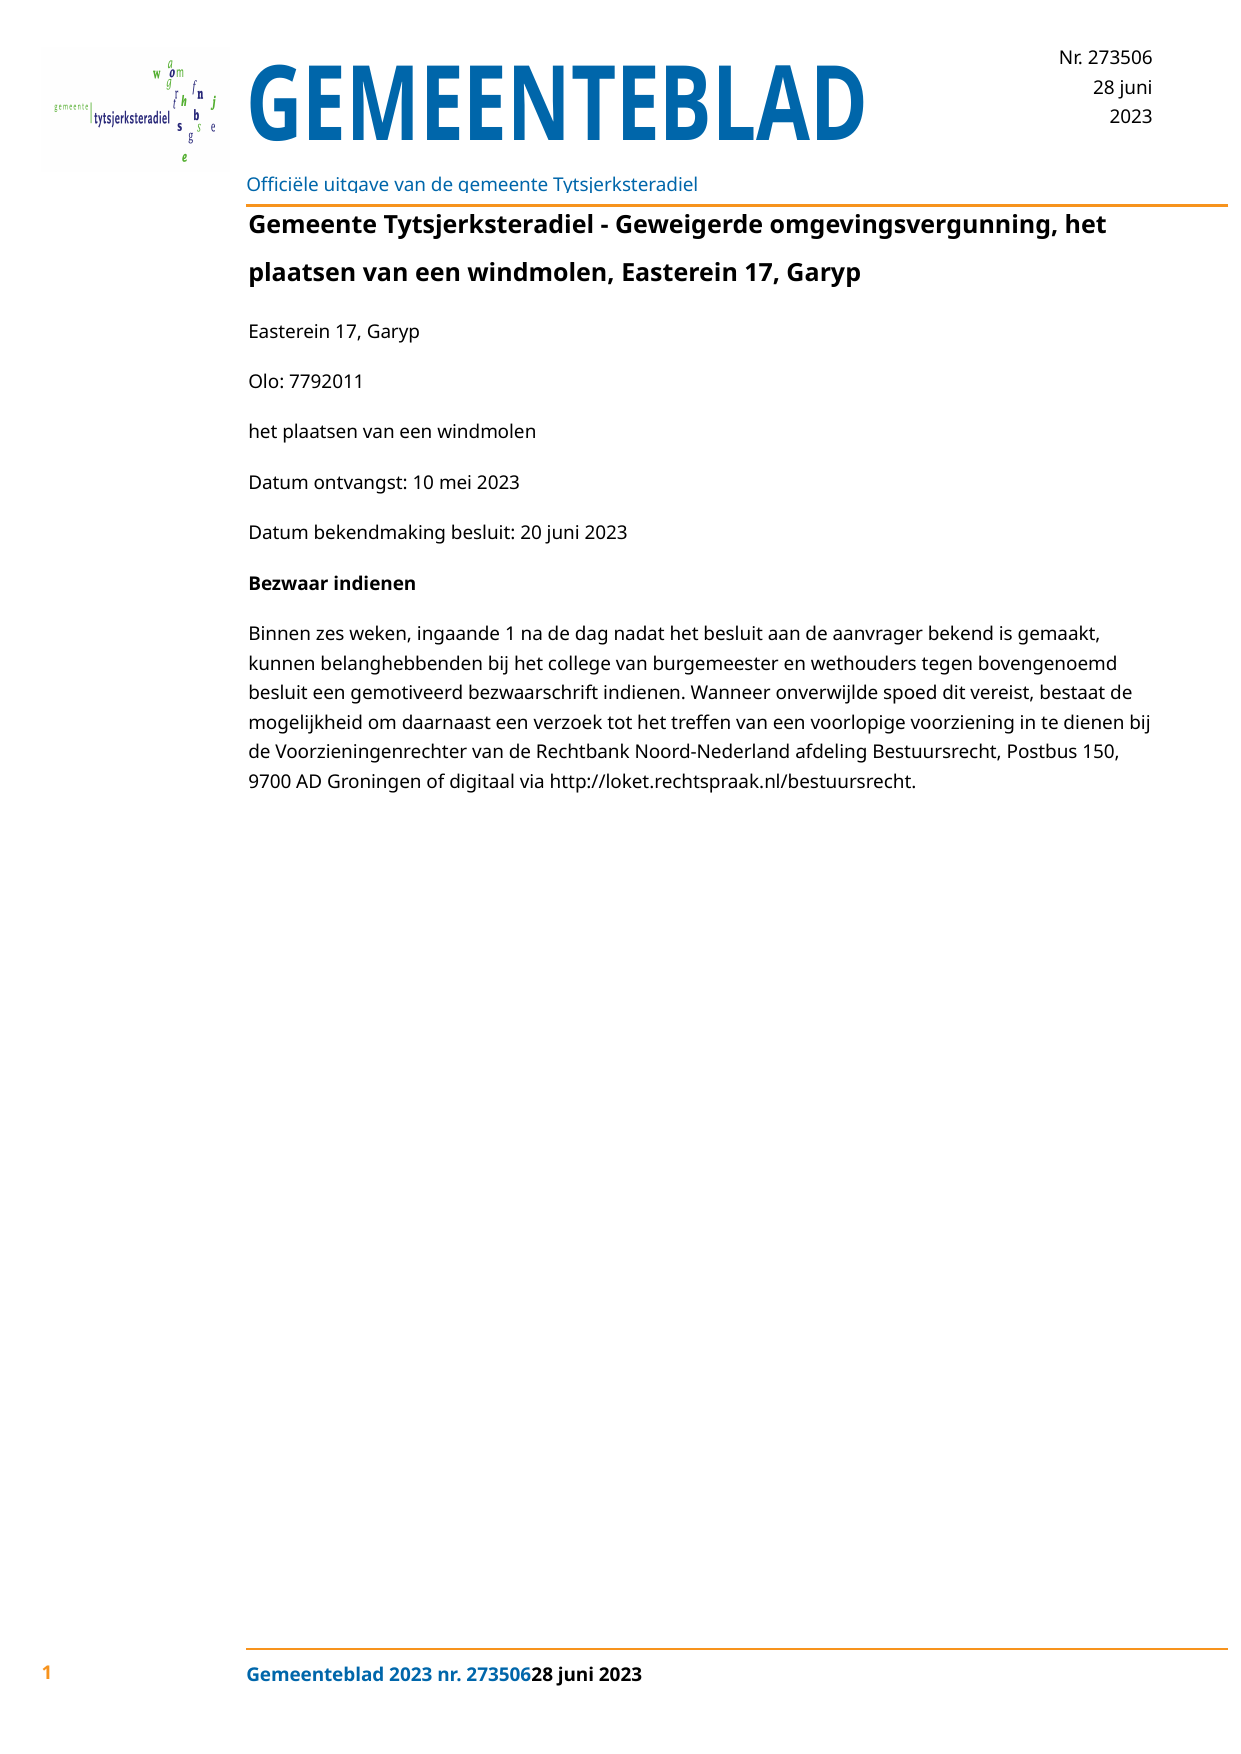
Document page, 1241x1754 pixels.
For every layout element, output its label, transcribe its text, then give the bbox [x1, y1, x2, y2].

text Datum bekendmaking besluit: 20 juni 2023 [248, 519, 1152, 545]
text Olo: 7792011 [248, 368, 1152, 394]
text Binnen zes weken, ingaande 1 na de dag nadat het besluit aan de aanvrager bekend is gemaakt, kunnen belanghebbenden bij het college van burgemeester en wethouders tegen bovengenoemd besluit een gemotiveerd bezwaarschrift indienen. Wanneer onverwijlde spoed dit vereist, bestaat de mogelijkheid om daarnaast een verzoek tot het treffen van een voorlopige voorziening in te dienen bij de Voorzieningenrechter van de Rechtbank Noord-Nederland afdeling Bestuursrecht, Postbus 150, 9700 AD Groningen of digitaal via http://loket.rechtspraak.nl/bestuursrecht. [248, 620, 1152, 794]
text Easterein 17, Garyp [248, 318, 1152, 344]
text Gemeente Tytsjerksteradiel - Geweigerde omgevingsvergunning, het plaatsen van een windmolen, Easterein 17, Garyp [248, 207, 1152, 288]
text Datum ontvangst: 10 mei 2023 [248, 469, 1152, 495]
picture [41, 47, 231, 172]
text Bezwaar indienen [248, 570, 1152, 596]
text het plaatsen van een windmolen [248, 419, 1152, 444]
